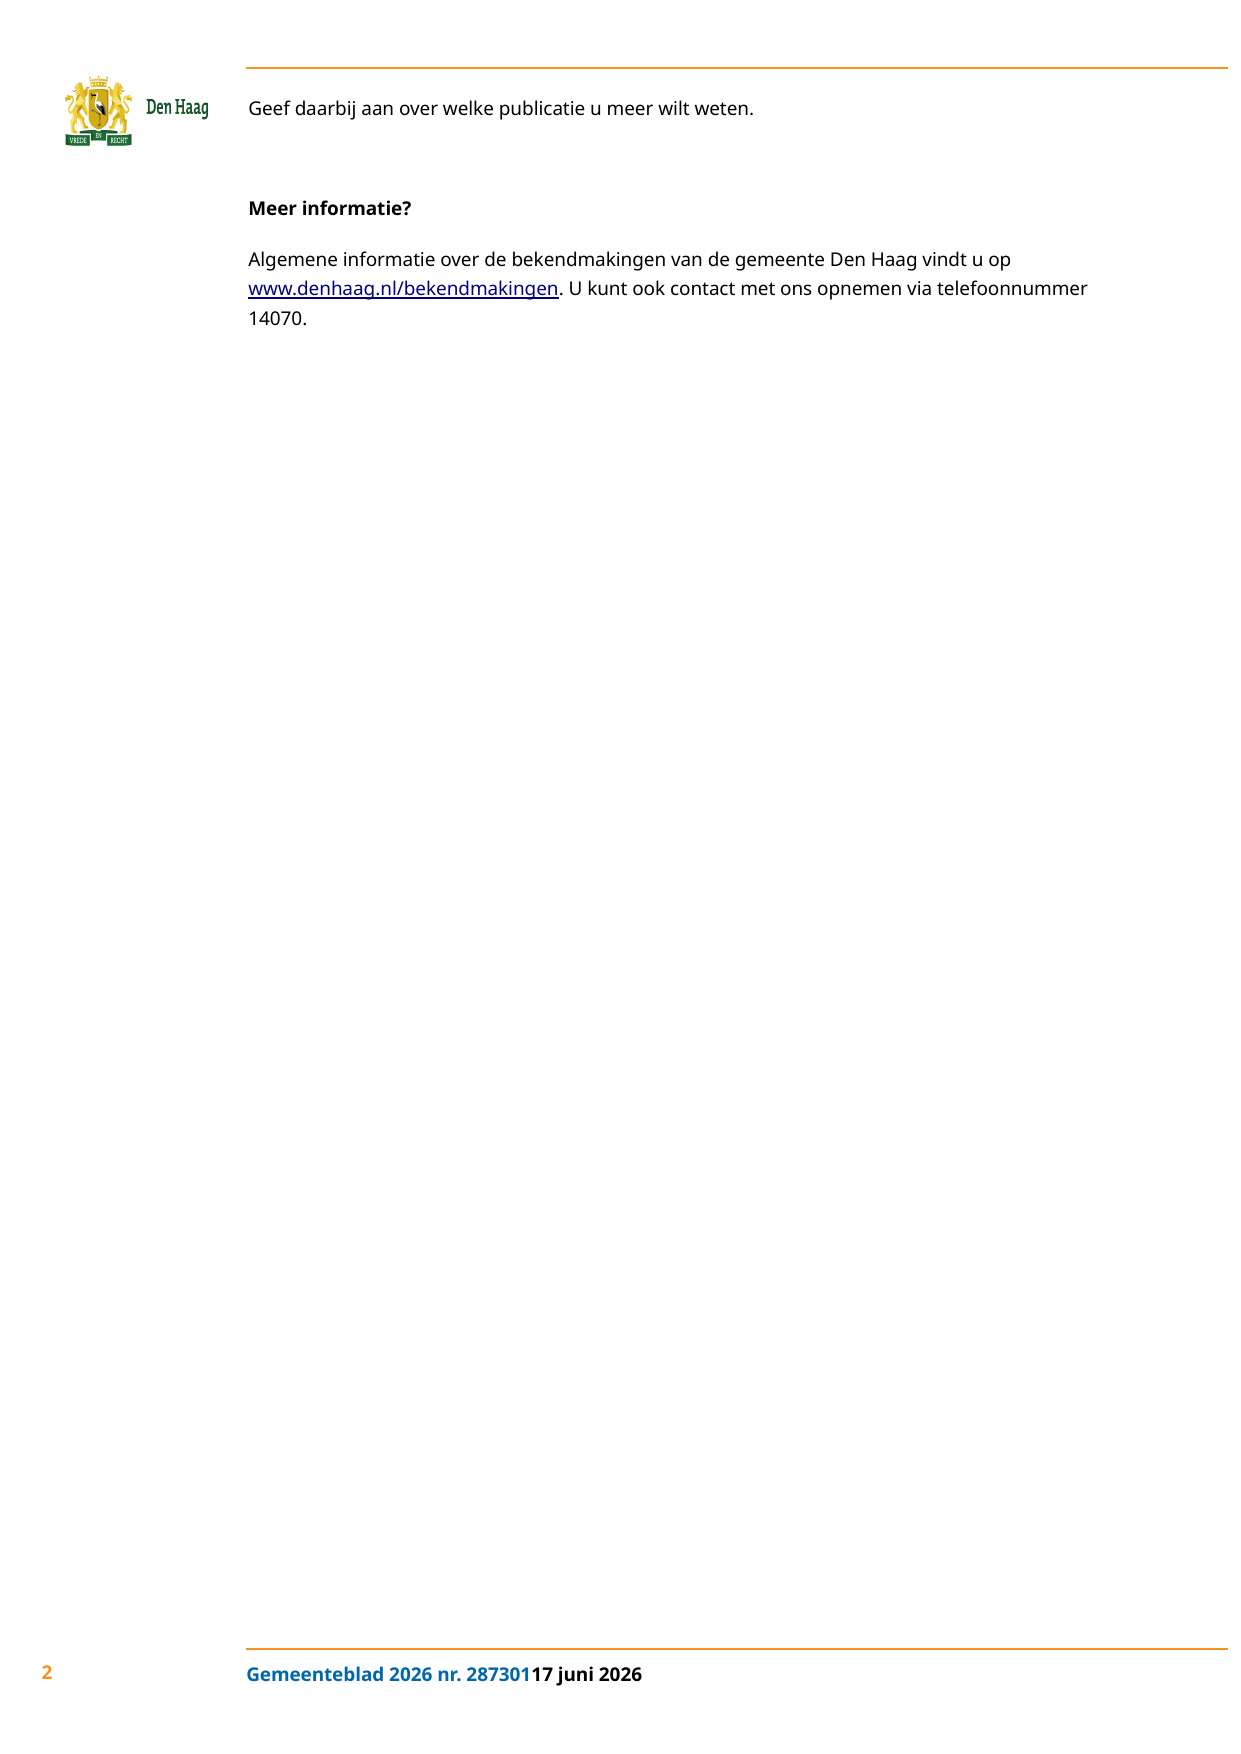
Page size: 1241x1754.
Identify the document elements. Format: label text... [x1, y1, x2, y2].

picture [41, 47, 231, 172]
text Geef daarbij aan over welke publicatie u meer wilt weten. [248, 95, 1152, 121]
text Meer informatie? [248, 196, 1152, 221]
text Algemene informatie over de bekendmakingen van de gemeente Den Haag vindt u op www.denhaag.nl/bekendmakingen. U kunt ook contact met ons opnemen via telefoonnummer 14070. [248, 246, 1152, 331]
